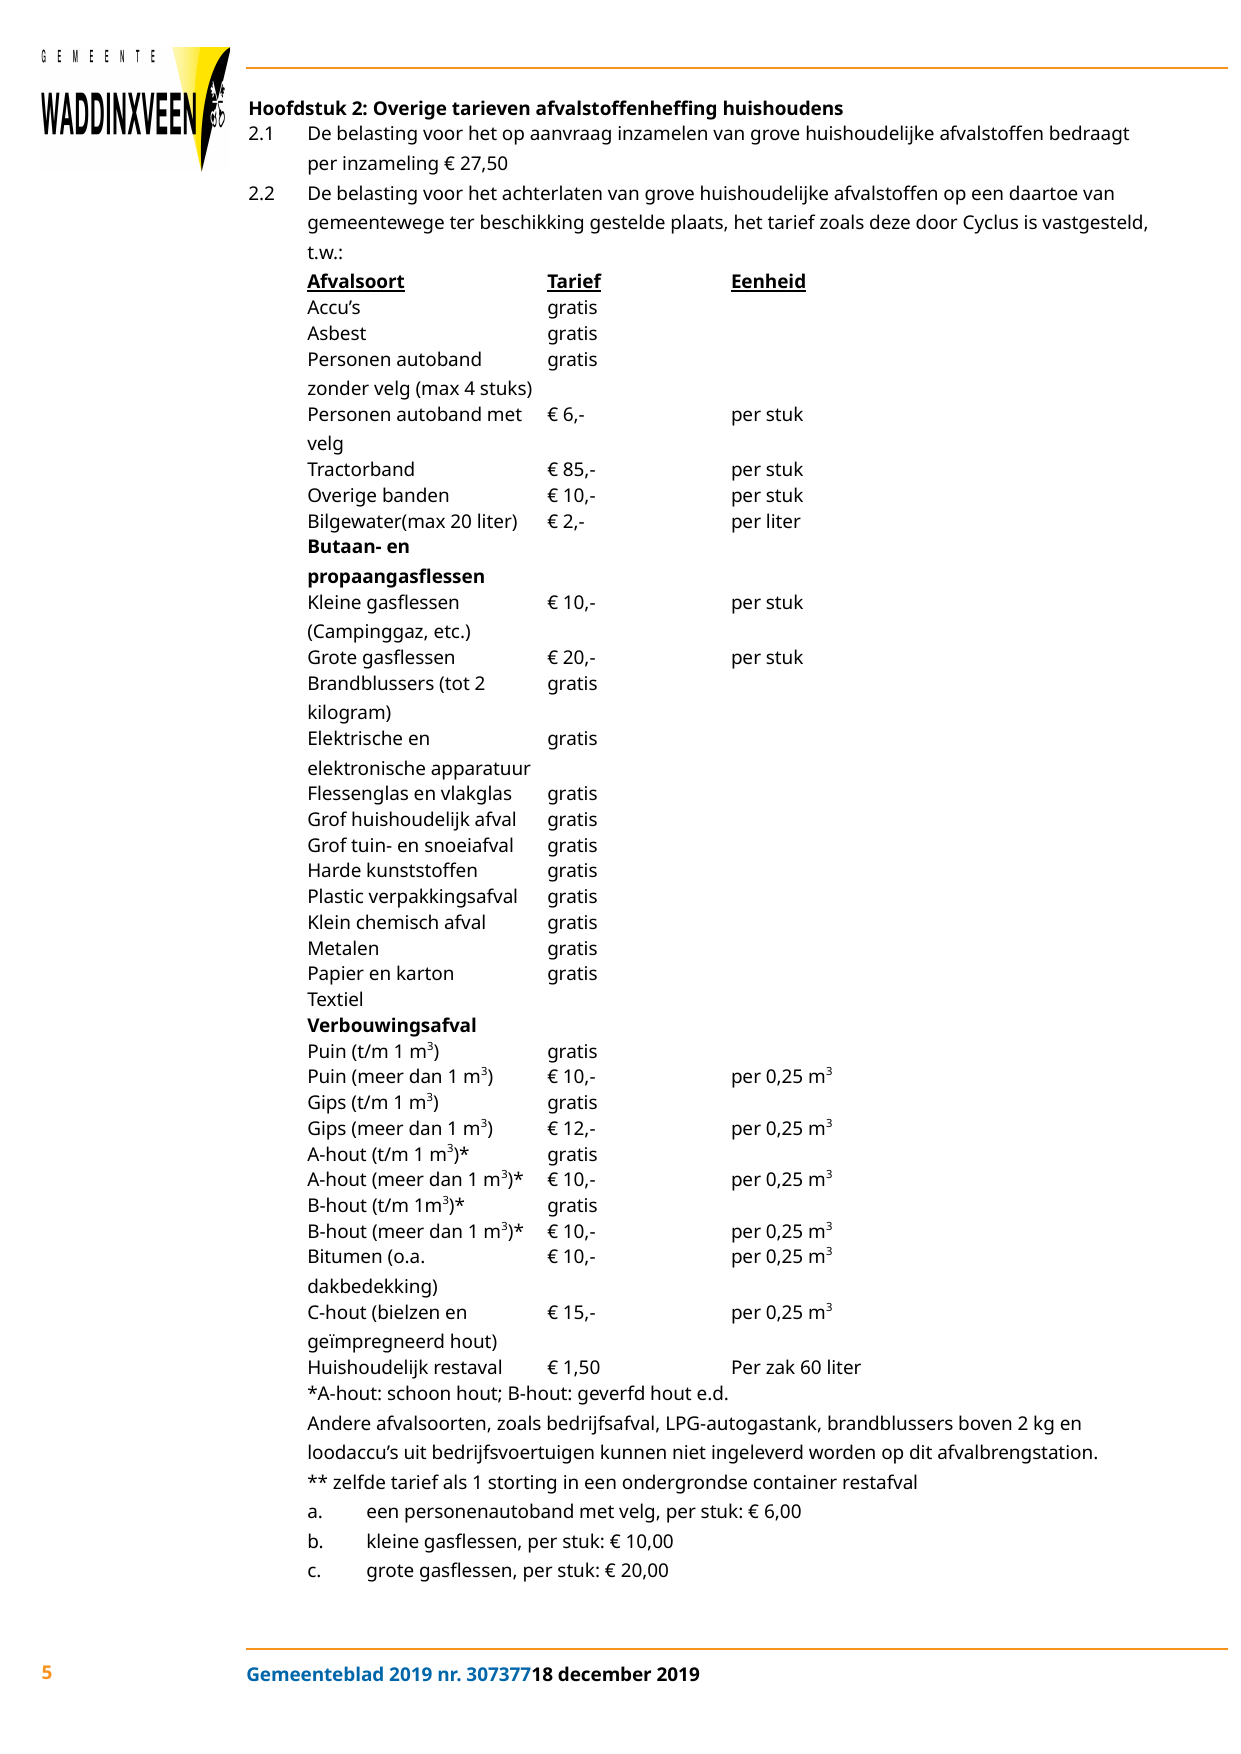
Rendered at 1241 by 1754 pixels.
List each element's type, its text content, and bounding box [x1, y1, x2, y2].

table_cell Harde kunststoffen [307, 858, 547, 883]
table_cell gratis [547, 935, 731, 961]
table_cell gratis [547, 781, 731, 806]
table_cell € 20,- [547, 644, 731, 670]
table_cell per stuk [731, 401, 1211, 456]
table_cell per 0,25 m3 [731, 1115, 1211, 1141]
table_cell Verbouwingsafval [307, 1012, 547, 1038]
table_cell gratis [547, 884, 731, 909]
table_cell [731, 1141, 1211, 1166]
table_cell [731, 1012, 1211, 1038]
table_cell € 6,- [547, 401, 731, 456]
table_cell [731, 858, 1211, 883]
table_cell Gips (meer dan 1 m3) [307, 1115, 547, 1141]
table_cell Grote gasflessen [307, 644, 547, 670]
table_cell Overige banden [307, 482, 547, 508]
table_cell gratis [547, 320, 731, 346]
table_cell per 0,25 m3 [731, 1064, 1211, 1089]
table_cell Accu’s [307, 294, 547, 320]
table_cell gratis [547, 346, 731, 401]
table_cell Flessenglas en vlakglas [307, 781, 547, 806]
table_cell Elektrische en elektronische apparatuur [307, 725, 547, 781]
table_cell per 0,25 m3 [731, 1218, 1211, 1244]
table_cell Klein chemisch afval [307, 909, 547, 935]
table_cell Brandblussers (tot 2 kilogram) [307, 670, 547, 725]
table_cell € 1,50 [547, 1354, 731, 1380]
table_cell Puin (meer dan 1 m3) [307, 1064, 547, 1089]
table_cell Gips (t/m 1 m3) [307, 1089, 547, 1115]
table_cell C-hout (bielzen en geïmpregneerd hout) [307, 1299, 547, 1354]
table_cell Puin (t/m 1 m3) [307, 1038, 547, 1063]
table_cell Textiel [307, 986, 547, 1012]
table_cell [731, 1089, 1211, 1115]
table_cell Plastic verpakkingsafval [307, 884, 547, 909]
table_cell Grof tuin- en snoeiafval [307, 832, 547, 858]
table_cell gratis [547, 806, 731, 832]
table_cell [731, 961, 1211, 986]
table_cell Tractorband [307, 456, 547, 482]
list ** zelfde tarief als 1 storting in een ondergrondse container restafval [248, 1469, 1152, 1494]
table_cell Personen autoband zonder velg (max 4 stuks) [307, 346, 547, 401]
list De belasting voor het achterlaten van grove huishoudelijke afvalstoffen op een daartoe van gemeentewege ter beschikking gestelde plaats, het tarief zoals deze door Cyclus is vastgesteld, t.w.: [248, 180, 1152, 264]
table_cell [731, 725, 1211, 781]
table_cell Metalen [307, 935, 547, 961]
table_cell [547, 1012, 731, 1038]
table_cell € 10,- [547, 1244, 731, 1299]
table_cell gratis [547, 670, 731, 725]
table_cell [731, 320, 1211, 346]
table_cell € 10,- [547, 482, 731, 508]
table_cell per 0,25 m3 [731, 1244, 1211, 1299]
table_header Afvalsoort [307, 269, 547, 294]
table_cell per 0,25 m3 [731, 1299, 1211, 1354]
table_cell gratis [547, 858, 731, 883]
table_header Eenheid [731, 269, 1211, 294]
table_cell Grof huishoudelijk afval [307, 806, 547, 832]
table_cell [731, 294, 1211, 320]
table_cell gratis [547, 961, 731, 986]
table_cell per stuk [731, 589, 1211, 644]
table_cell A-hout (t/m 1 m3)* [307, 1141, 547, 1166]
table_cell [731, 909, 1211, 935]
table_cell Papier en karton [307, 961, 547, 986]
table_cell € 10,- [547, 1064, 731, 1089]
table_cell Asbest [307, 320, 547, 346]
table_cell [731, 832, 1211, 858]
table_cell gratis [547, 1141, 731, 1166]
table_cell [731, 806, 1211, 832]
table_cell Bitumen (o.a. dakbedekking) [307, 1244, 547, 1299]
table_cell € 15,- [547, 1299, 731, 1354]
table_cell gratis [547, 725, 731, 781]
table_cell € 10,- [547, 1166, 731, 1192]
table_cell B-hout (meer dan 1 m3)* [307, 1218, 547, 1244]
table_cell Bilgewater(max 20 liter) [307, 508, 547, 533]
table_cell [731, 670, 1211, 725]
table_cell per 0,25 m3 [731, 1166, 1211, 1192]
table_cell [731, 884, 1211, 909]
table_cell [547, 534, 731, 589]
table_cell [731, 346, 1211, 401]
text Hoofdstuk 2: Overige tarieven afvalstoffenheffing huishoudens [248, 95, 1152, 121]
table_cell [731, 1192, 1211, 1218]
table_header Tarief [547, 269, 731, 294]
table_cell Huishoudelijk restaval [307, 1354, 547, 1380]
table_cell € 10,- [547, 1218, 731, 1244]
table_cell gratis [547, 832, 731, 858]
table_cell [731, 781, 1211, 806]
picture [41, 47, 231, 172]
table_cell € 10,- [547, 589, 731, 644]
table_cell gratis [547, 1192, 731, 1218]
table_cell € 85,- [547, 456, 731, 482]
table_cell per stuk [731, 456, 1211, 482]
table_cell per stuk [731, 644, 1211, 670]
table_cell gratis [547, 294, 731, 320]
table_cell Kleine gasflessen (Campinggaz, etc.) [307, 589, 547, 644]
list grote gasflessen, per stuk: € 20,00 [307, 1558, 1152, 1583]
table_cell [731, 1038, 1211, 1063]
table_cell [731, 534, 1211, 589]
table_cell Personen autoband met velg [307, 401, 547, 456]
table_cell Butaan- en propaangasflessen [307, 534, 547, 589]
list een personenautoband met velg, per stuk: € 6,00 [307, 1498, 1152, 1524]
table_cell A-hout (meer dan 1 m3)* [307, 1166, 547, 1192]
table_cell [731, 935, 1211, 961]
list De belasting voor het op aanvraag inzamelen van grove huishoudelijke afvalstoffen bedraagt per inzameling € 27,50 [248, 121, 1152, 176]
table_cell gratis [547, 1038, 731, 1063]
table_cell per stuk [731, 482, 1211, 508]
list *A-hout: schoon hout; B-hout: geverfd hout e.d. [248, 1380, 1152, 1406]
table_cell B-hout (t/m 1m3)* [307, 1192, 547, 1218]
table_cell € 2,- [547, 508, 731, 533]
table_cell [731, 986, 1211, 1012]
table_cell per liter [731, 508, 1211, 533]
list Andere afvalsoorten, zoals bedrijfsafval, LPG-autogastank, brandblussers boven 2 kg en loodaccu’s uit bedrijfsvoertuigen kunnen niet ingeleverd worden op dit afvalbrengstation. [248, 1410, 1152, 1465]
table_cell gratis [547, 1089, 731, 1115]
table_cell Per zak 60 liter [731, 1354, 1211, 1380]
list kleine gasflessen, per stuk: € 10,00 [307, 1528, 1152, 1554]
table_cell € 12,- [547, 1115, 731, 1141]
table_cell gratis [547, 909, 731, 935]
table_cell [547, 986, 731, 1012]
